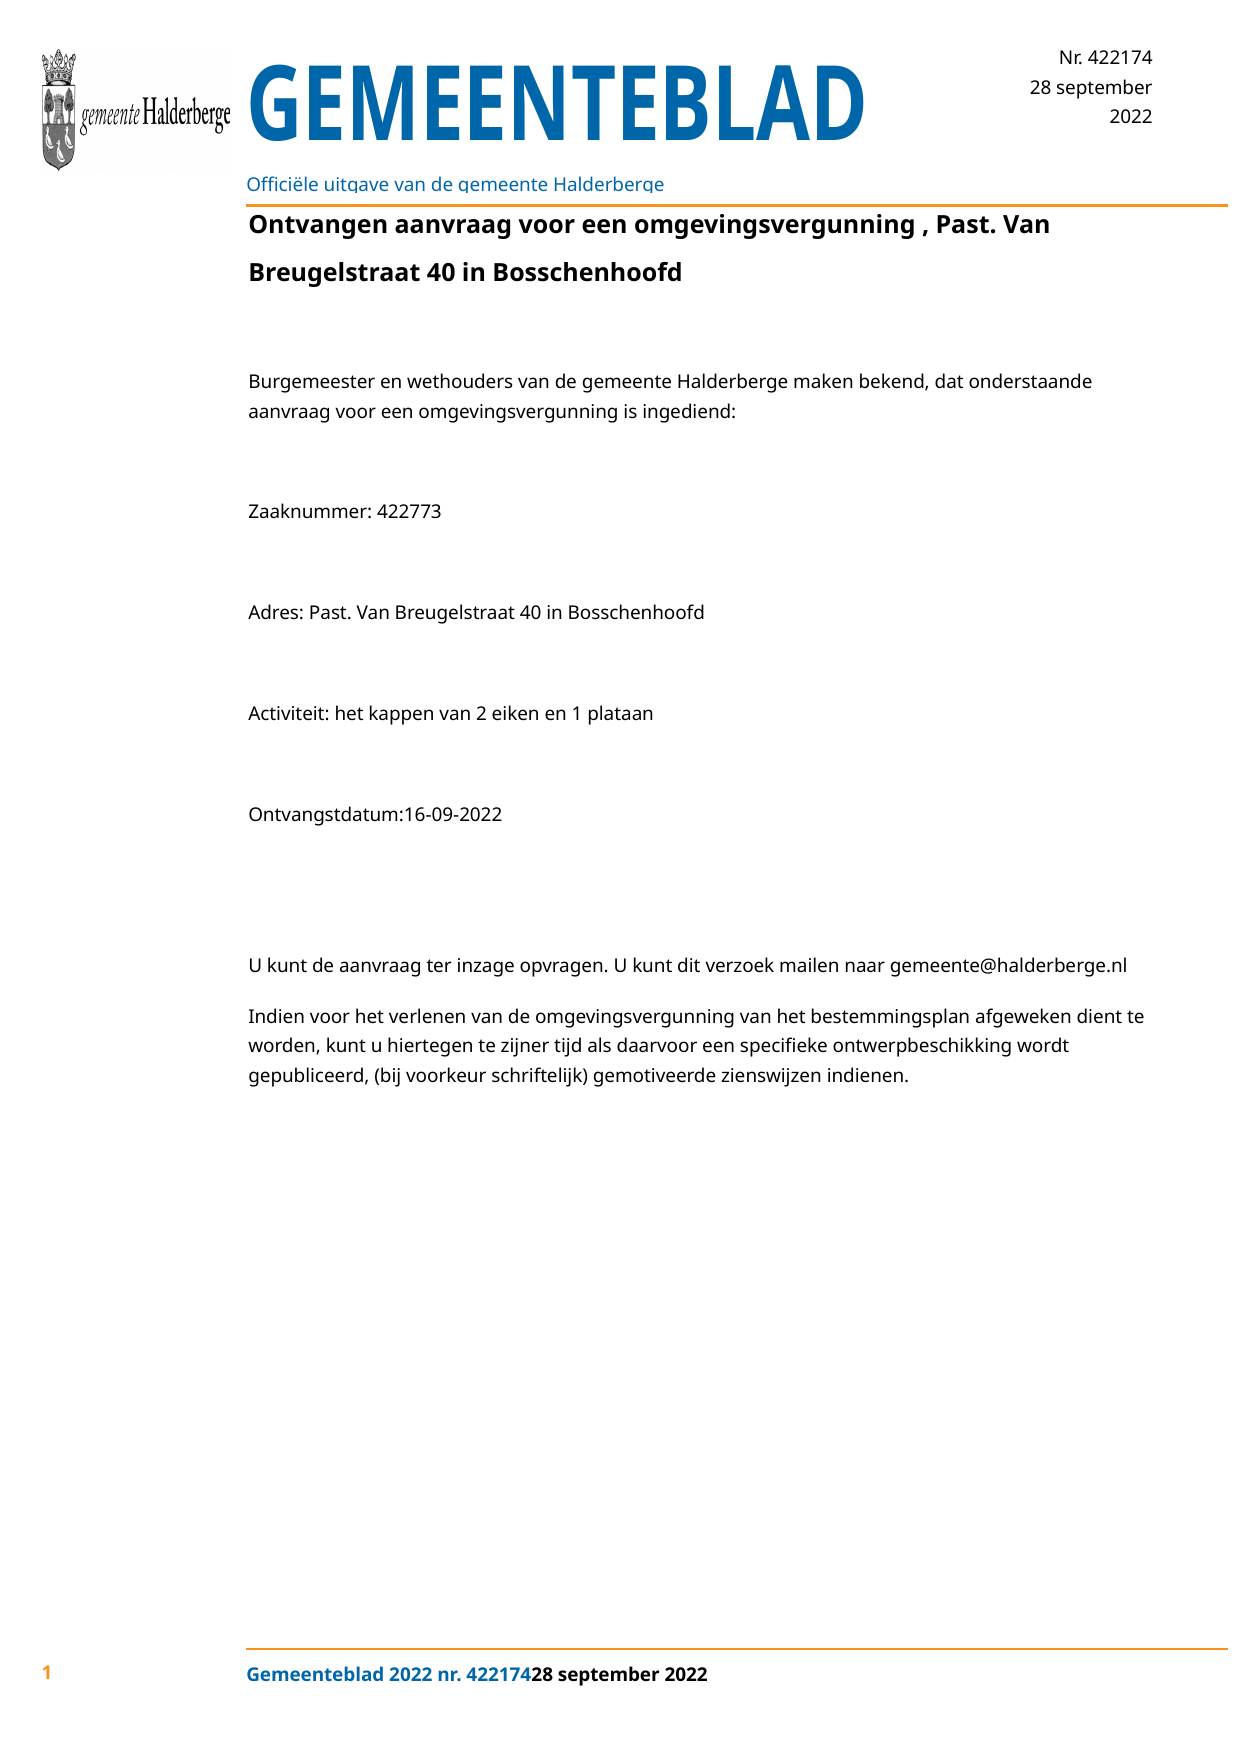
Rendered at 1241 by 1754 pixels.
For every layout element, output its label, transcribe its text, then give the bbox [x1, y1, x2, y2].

text Indien voor het verlenen van de omgevingsvergunning van het bestemmingsplan afgeweken dient te worden, kunt u hiertegen te zijner tijd als daarvoor een specifieke ontwerpbeschikking wordt gepubliceerd, (bij voorkeur schriftelijk) gemotiveerde zienswijzen indienen. [248, 1003, 1152, 1088]
text Adres: Past. Van Breugelstraat 40 in Bosschenhoofd [248, 599, 1152, 625]
text Activiteit: het kappen van 2 eiken en 1 plataan [248, 700, 1152, 726]
text U kunt de aanvraag ter inzage opvragen. U kunt dit verzoek mailen naar gemeente@halderberge.nl [248, 952, 1152, 978]
text Burgemeester en wethouders van de gemeente Halderberge maken bekend, dat onderstaande aanvraag voor een omgevingsvergunning is ingediend: [248, 368, 1152, 424]
picture [41, 47, 231, 172]
text Ontvangen aanvraag voor een omgevingsvergunning , Past. Van Breugelstraat 40 in Bosschenhoofd [248, 207, 1152, 288]
text Zaaknummer: 422773 [248, 499, 1152, 524]
text Ontvangstdatum:16-09-2022 [248, 801, 1152, 827]
